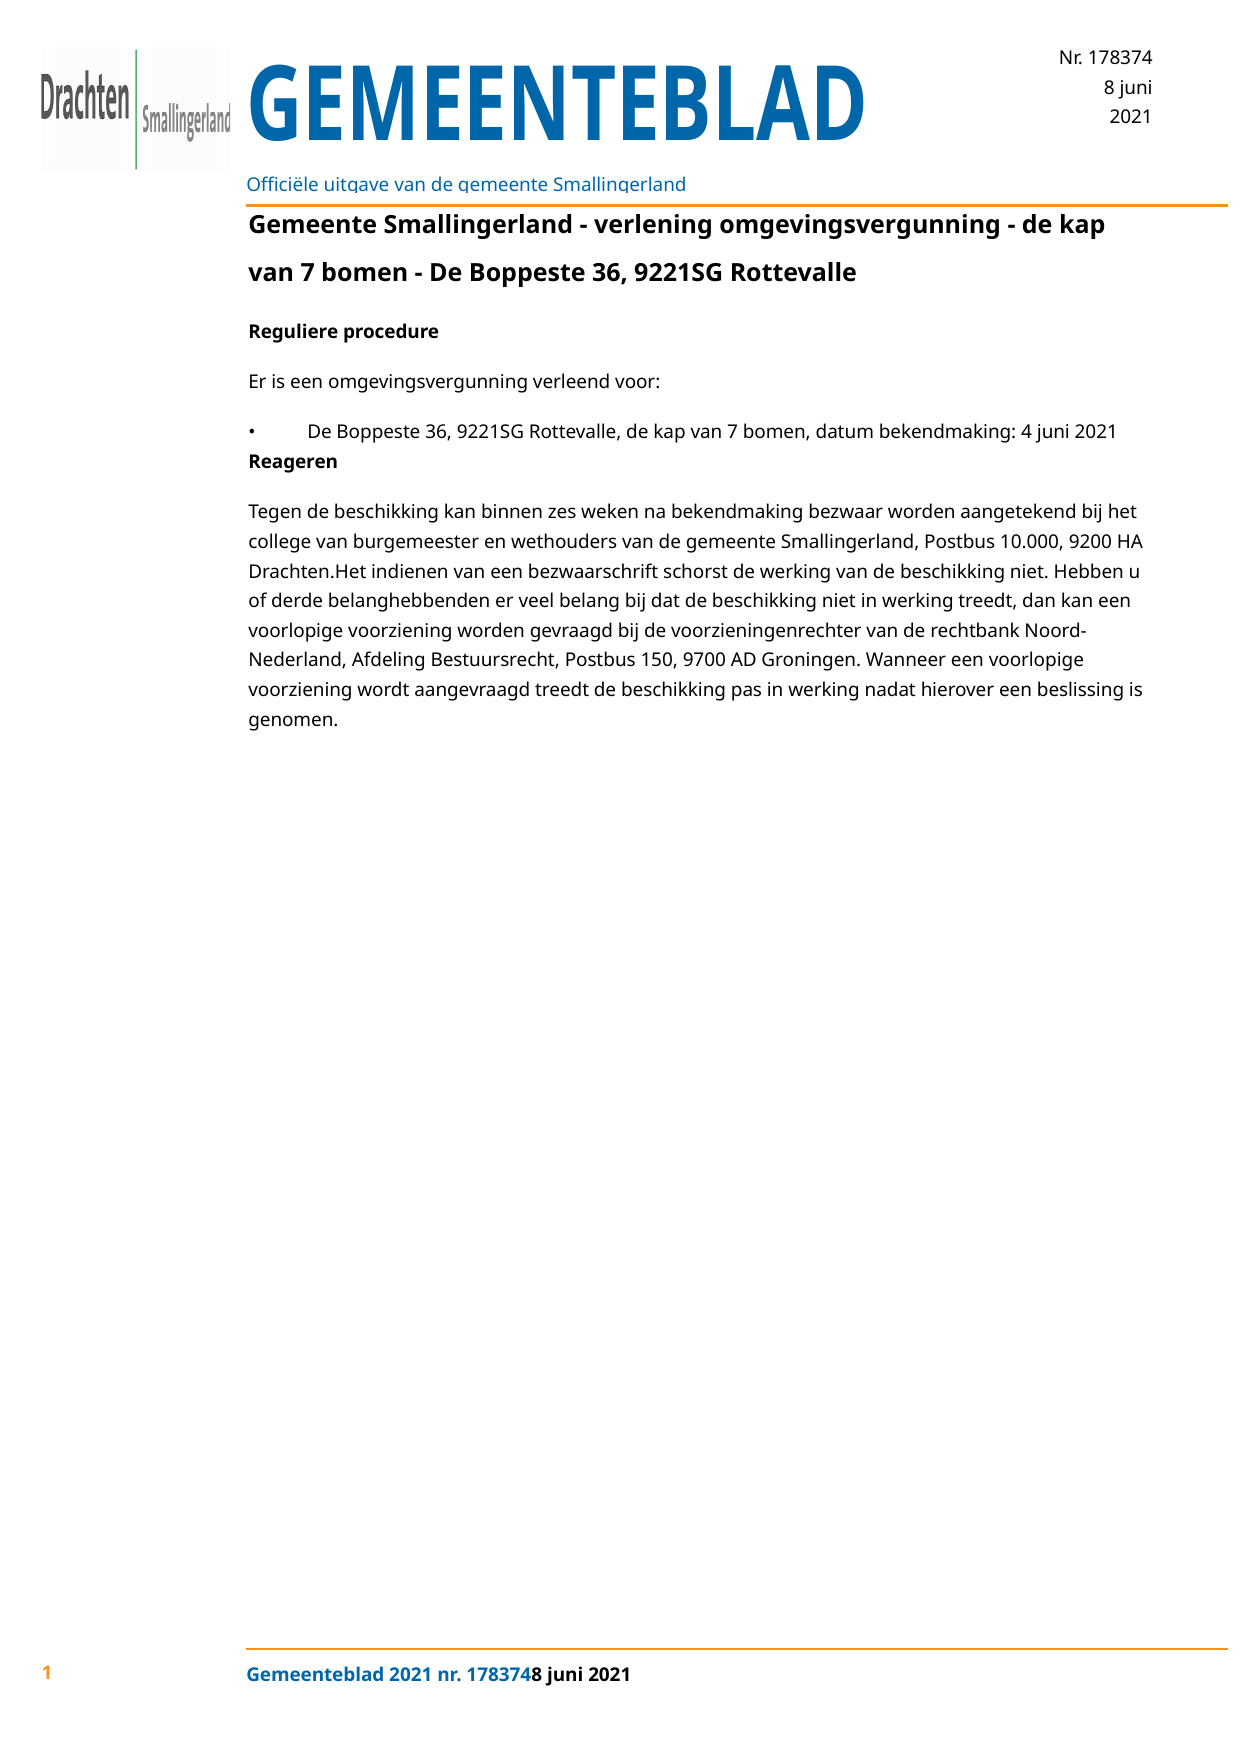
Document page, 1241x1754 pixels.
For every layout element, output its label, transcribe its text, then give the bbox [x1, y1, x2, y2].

list De Boppeste 36, 9221SG Rottevalle, de kap van 7 bomen, datum bekendmaking: 4 juni 2021 [248, 419, 1152, 444]
picture [41, 47, 231, 172]
text Gemeente Smallingerland - verlening omgevingsvergunning - de kap van 7 bomen - De Boppeste 36, 9221SG Rottevalle [248, 207, 1152, 288]
text Reageren [248, 448, 1152, 474]
text Er is een omgevingsvergunning verleend voor: [248, 368, 1152, 394]
text Reguliere procedure [248, 318, 1152, 344]
text Tegen de beschikking kan binnen zes weken na bekendmaking bezwaar worden aangetekend bij het college van burgemeester en wethouders van de gemeente Smallingerland, Postbus 10.000, 9200 HA Drachten.Het indienen van een bezwaarschrift schorst de werking van de beschikking niet. Hebben u of derde belanghebbenden er veel belang bij dat de beschikking niet in werking treedt, dan kan een voorlopige voorziening worden gevraagd bij de voorzieningenrechter van de rechtbank Noord-Nederland, Afdeling Bestuursrecht, Postbus 150, 9700 AD Groningen. Wanneer een voorlopige voorziening wordt aangevraagd treedt de beschikking pas in werking nadat hierover een beslissing is genomen. [248, 499, 1152, 732]
